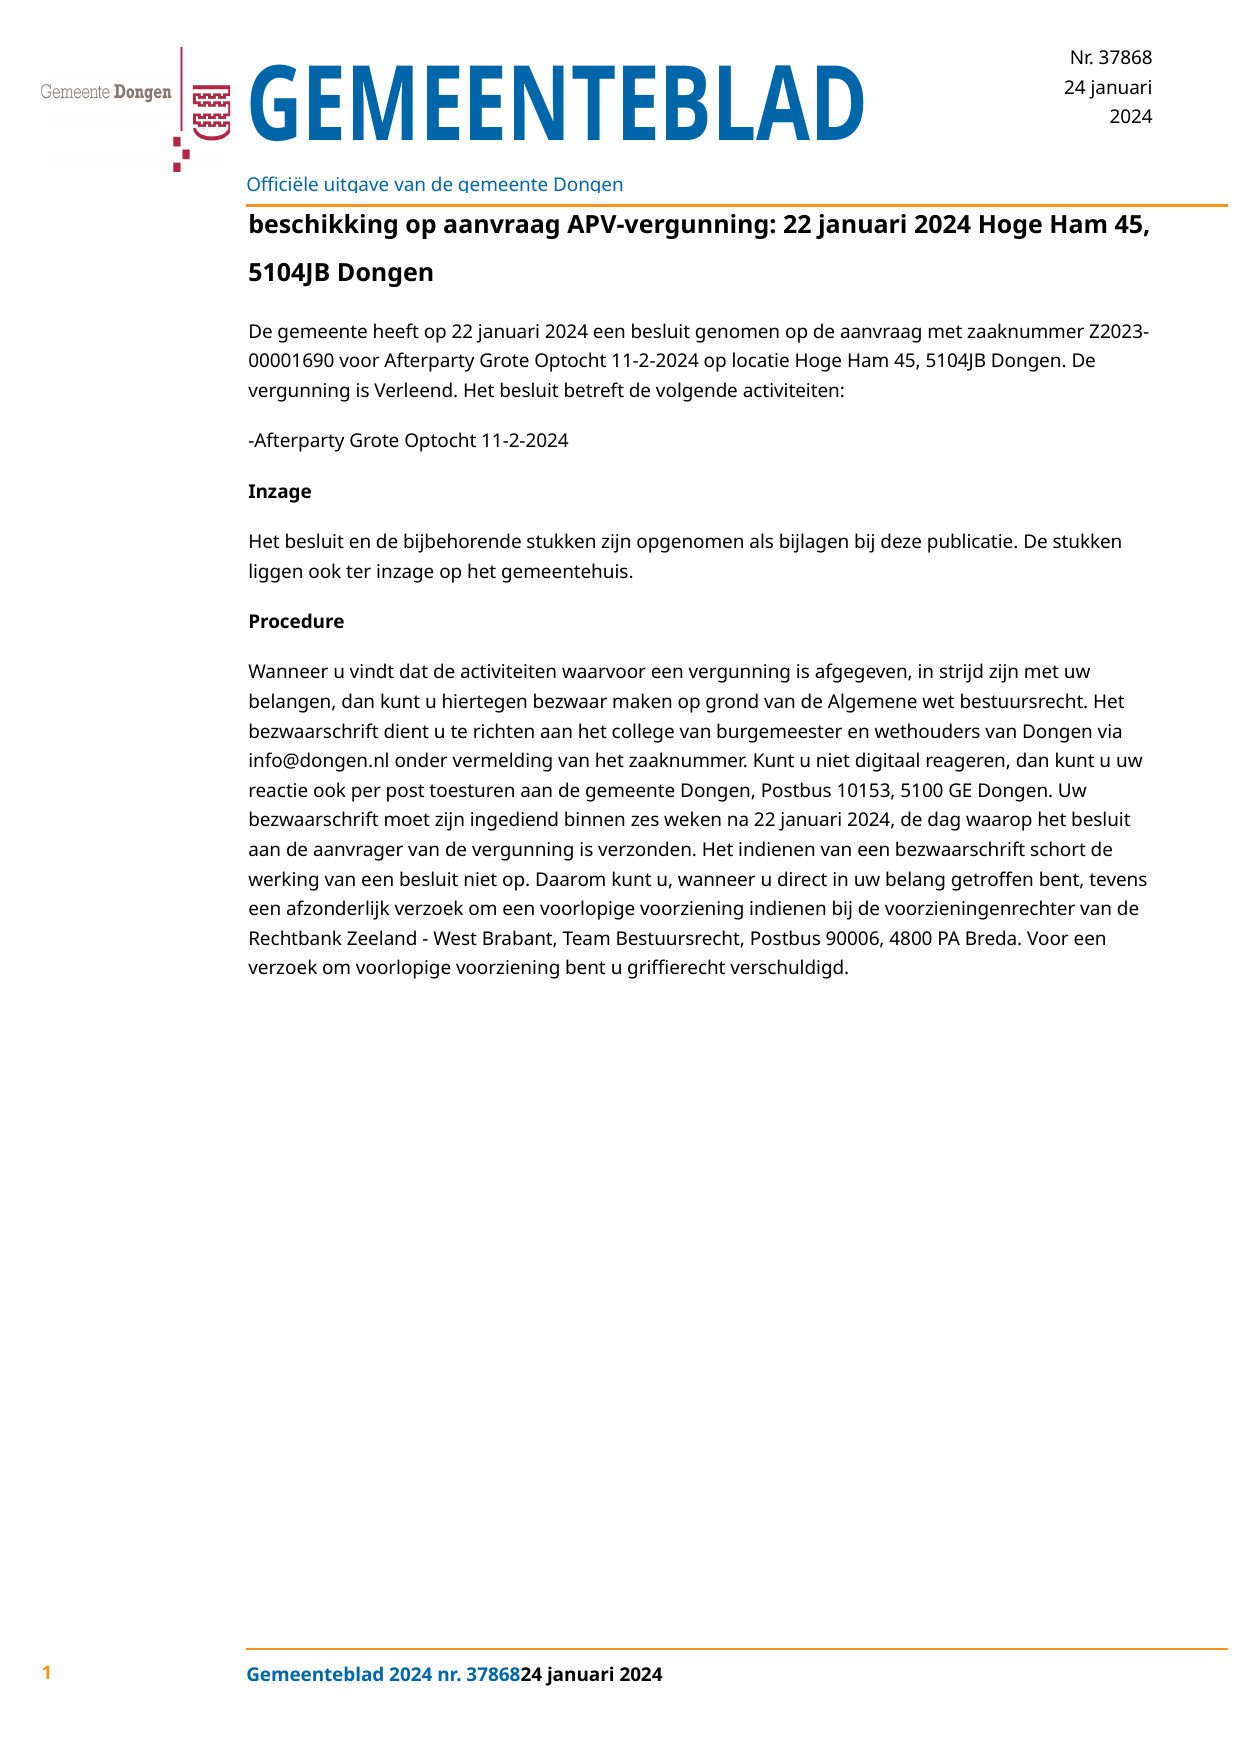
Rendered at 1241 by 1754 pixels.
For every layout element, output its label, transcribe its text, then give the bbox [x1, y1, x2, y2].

picture [41, 47, 231, 172]
text Inzage [248, 478, 1152, 504]
text beschikking op aanvraag APV-vergunning: 22 januari 2024 Hoge Ham 45, 5104JB Dongen [248, 207, 1152, 288]
text -Afterparty Grote Optocht 11-2-2024 [248, 427, 1152, 453]
text Wanneer u vindt dat de activiteiten waarvoor een vergunning is afgegeven, in strijd zijn met uw belangen, dan kunt u hiertegen bezwaar maken op grond van de Algemene wet bestuursrecht. Het bezwaarschrift dient u te richten aan het college van burgemeester en wethouders van Dongen via info@dongen.nl onder vermelding van het zaaknummer. Kunt u niet digitaal reageren, dan kunt u uw reactie ook per post toesturen aan de gemeente Dongen, Postbus 10153, 5100 GE Dongen. Uw bezwaarschrift moet zijn ingediend binnen zes weken na 22 januari 2024, de dag waarop het besluit aan de aanvrager van de vergunning is verzonden. Het indienen van een bezwaarschrift schort de werking van een besluit niet op. Daarom kunt u, wanneer u direct in uw belang getroffen bent, tevens een afzonderlijk verzoek om een voorlopige voorziening indienen bij de voorzieningenrechter van de Rechtbank Zeeland - West Brabant, Team Bestuursrecht, Postbus 90006, 4800 PA Breda. Voor een verzoek om voorlopige voorziening bent u griffierecht verschuldigd. [248, 659, 1152, 980]
text Procedure [248, 608, 1152, 634]
text De gemeente heeft op 22 januari 2024 een besluit genomen op de aanvraag met zaaknummer Z2023-00001690 voor Afterparty Grote Optocht 11-2-2024 op locatie Hoge Ham 45, 5104JB Dongen. De vergunning is Verleend. Het besluit betreft de volgende activiteiten: [248, 318, 1152, 403]
text Het besluit en de bijbehorende stukken zijn opgenomen als bijlagen bij deze publicatie. De stukken liggen ook ter inzage op het gemeentehuis. [248, 528, 1152, 584]
